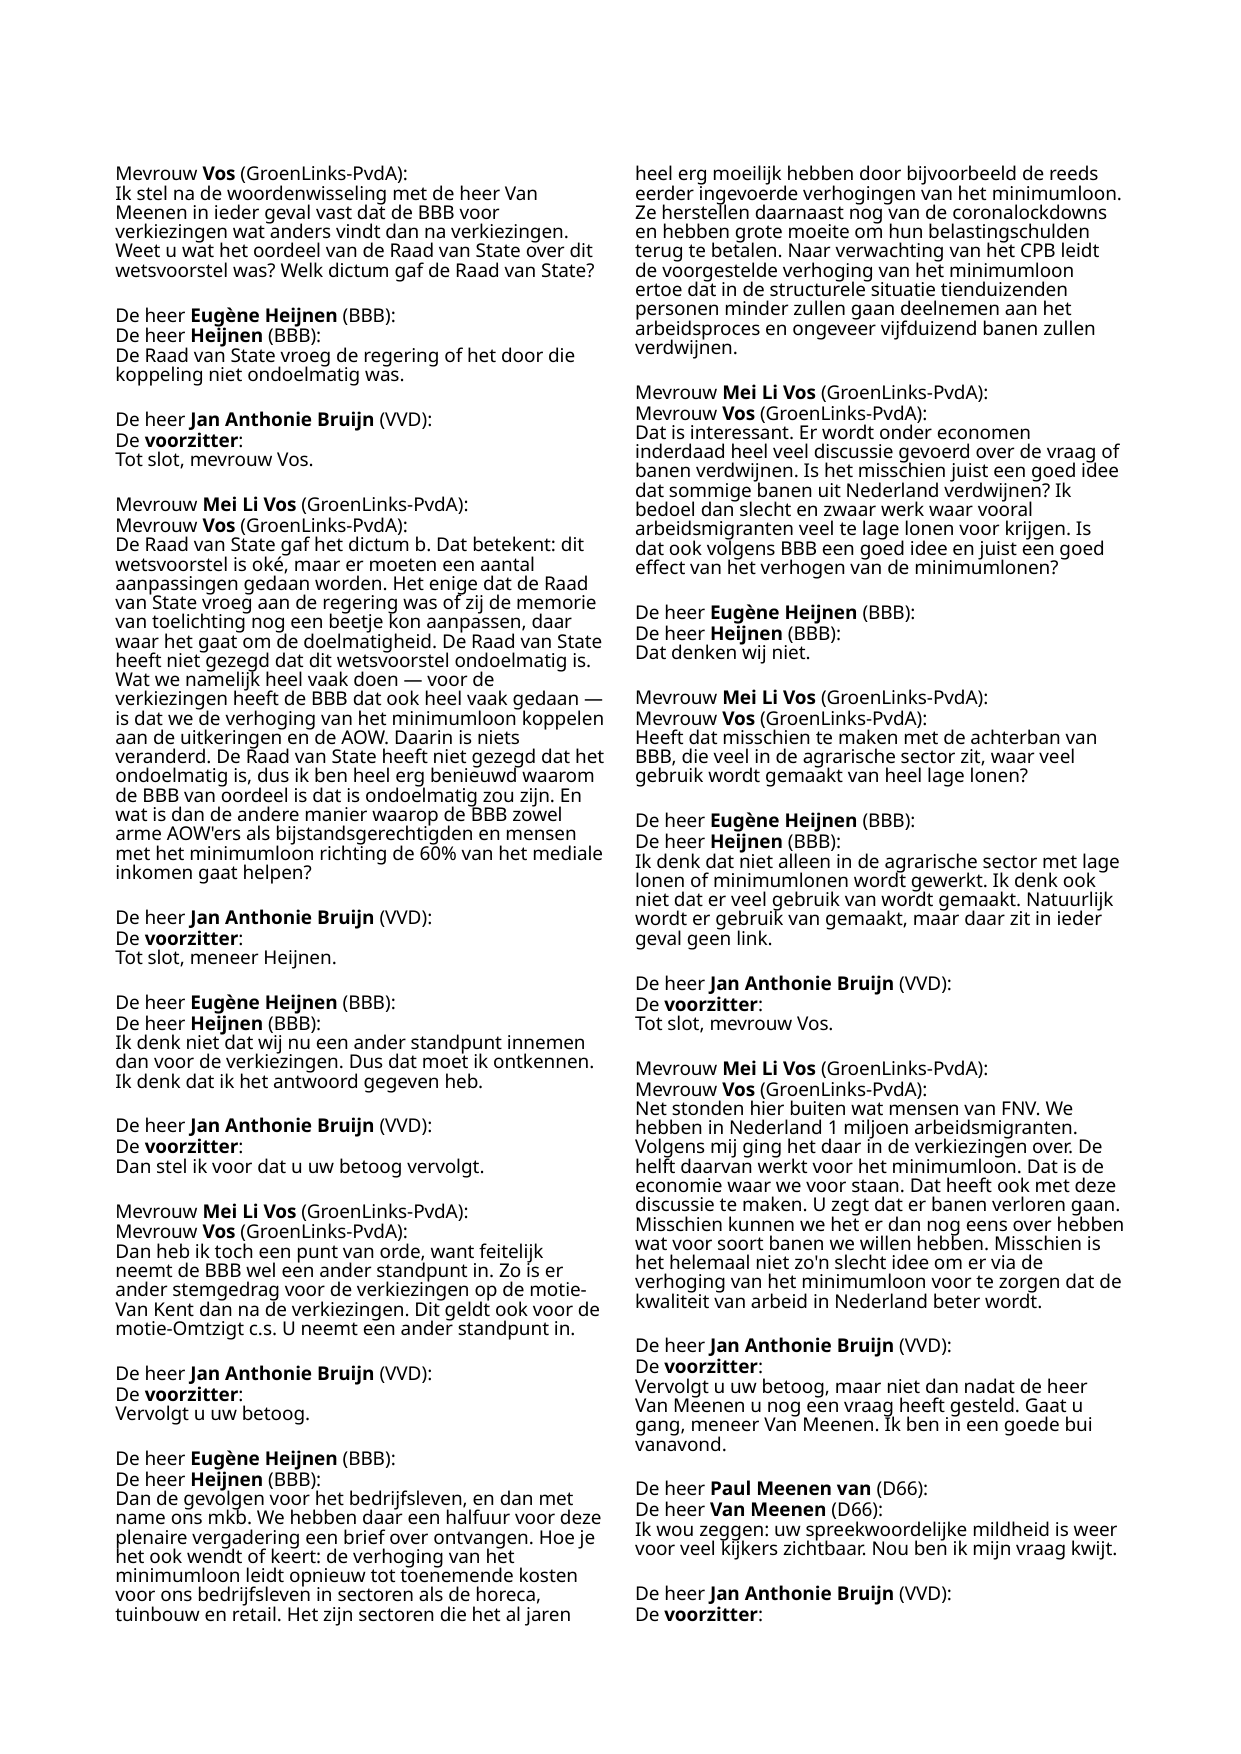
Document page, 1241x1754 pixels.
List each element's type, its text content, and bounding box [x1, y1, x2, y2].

text De heer Jan Anthonie Bruijn (VVD): [115, 1113, 605, 1138]
text De Raad van State vroeg de regering of het door die koppeling niet ondoelmatig was. [115, 347, 605, 385]
text De heer Jan Anthonie Bruijn (VVD): [115, 1360, 605, 1386]
text Mevrouw Mei Li Vos (GroenLinks-PvdA): [115, 1198, 605, 1223]
text De voorzitter: [635, 1358, 1125, 1378]
text Mevrouw Vos (GroenLinks-PvdA): [115, 517, 605, 536]
text De heer Eugène Heijnen (BBB): [115, 989, 605, 1015]
text Ik stel na de woordenwisseling met de heer Van Meenen in ieder geval vast dat de BBB voor verkiezingen wat anders vindt dan na verkiezingen. Weet u wat het oordeel van de Raad van State over dit wetsvoorstel was? Welk dictum gaf de Raad van State? [115, 184, 605, 281]
text Mevrouw Vos (GroenLinks-PvdA): [115, 165, 605, 184]
text De heer Eugène Heijnen (BBB): [115, 1445, 605, 1471]
text Vervolgt u uw betoog. [115, 1405, 605, 1424]
text De voorzitter: [115, 1138, 605, 1158]
text De heer Heijnen (BBB): [635, 624, 1125, 644]
text Tot slot, meneer Heijnen. [115, 949, 605, 968]
text De heer Eugène Heijnen (BBB): [635, 599, 1125, 624]
text Mevrouw Vos (GroenLinks-PvdA): [635, 710, 1125, 729]
text Dat is interessant. Er wordt onder economen inderdaad heel veel discussie gevoerd over de vraag of banen verdwijnen. Is het misschien juist een goed idee dat sommige banen uit Nederland verdwijnen? Ik bedoel dan slecht en zwaar werk waar vooral arbeidsmigranten veel te lage lonen voor krijgen. Is dat ook volgens BBB een goed idee en juist een goed effect van het verhogen van de minimumlonen? [635, 424, 1125, 578]
text Tot slot, mevrouw Vos. [635, 1015, 1125, 1034]
text De heer Jan Anthonie Bruijn (VVD): [635, 1333, 1125, 1358]
text Mevrouw Mei Li Vos (GroenLinks-PvdA): [635, 684, 1125, 710]
text Dan de gevolgen voor het bedrijfsleven, en dan met name ons mkb. We hebben daar een halfuur voor deze plenaire vergadering een brief over ontvangen. Hoe je het ook wendt of keert: de verhoging van het minimumloon leidt opnieuw tot toenemende kosten voor ons bedrijfsleven in sectoren als de horeca, tuinbouw en retail. Het zijn sectoren die het al jaren [115, 1490, 605, 1625]
text Dan stel ik voor dat u uw betoog vervolgt. [115, 1158, 605, 1177]
text De heer Paul Meenen van (D66): [635, 1476, 1125, 1501]
text Ik wou zeggen: uw spreekwoordelijke mildheid is weer voor veel kijkers zichtbaar. Nou ben ik mijn vraag kwijt. [635, 1521, 1125, 1559]
text De heer Jan Anthonie Bruijn (VVD): [635, 1580, 1125, 1606]
text Mevrouw Vos (GroenLinks-PvdA): [635, 1081, 1125, 1100]
text De heer Heijnen (BBB): [115, 1471, 605, 1490]
text De heer Van Meenen (D66): [635, 1501, 1125, 1521]
text De heer Jan Anthonie Bruijn (VVD): [635, 970, 1125, 996]
text Vervolgt u uw betoog, maar niet dan nadat de heer Van Meenen u nog een vraag heeft gesteld. Gaat u gang, meneer Van Meenen. Ik ben in een goede bui vanavond. [635, 1378, 1125, 1455]
text heel erg moeilijk hebben door bijvoorbeeld de reeds eerder ingevoerde verhogingen van het minimumloon. Ze herstellen daarnaast nog van de coronalockdowns en hebben grote moeite om hun belastingschulden terug te betalen. Naar verwachting van het CPB leidt de voorgestelde verhoging van het minimumloon ertoe dat in de structurele situatie tienduizenden personen minder zullen gaan deelnemen aan het arbeidsproces en ongeveer vijfduizend banen zullen verdwijnen. [635, 165, 1125, 358]
text De heer Heijnen (BBB): [115, 1015, 605, 1034]
text De heer Eugène Heijnen (BBB): [635, 808, 1125, 833]
text Ik denk niet dat wij nu een ander standpunt innemen dan voor de verkiezingen. Dus dat moet ik ontkennen. Ik denk dat ik het antwoord gegeven heb. [115, 1034, 605, 1092]
text De heer Jan Anthonie Bruijn (VVD): [115, 904, 605, 930]
text Mevrouw Vos (GroenLinks-PvdA): [115, 1223, 605, 1243]
text De voorzitter: [115, 1386, 605, 1405]
text Heeft dat misschien te maken met de achterban van BBB, die veel in de agrarische sector zit, waar veel gebruik wordt gemaakt van heel lage lonen? [635, 729, 1125, 787]
text Net stonden hier buiten wat mensen van FNV. We hebben in Nederland 1 miljoen arbeidsmigranten. Volgens mij ging het daar in de verkiezingen over. De helft daarvan werkt voor het minimumloon. Dat is de economie waar we voor staan. Dat heeft ook met deze discussie te maken. U zegt dat er banen verloren gaan. Misschien kunnen we het er dan nog eens over hebben wat voor soort banen we willen hebben. Misschien is het helemaal niet zo'n slecht idee om er via de verhoging van het minimumloon voor te zorgen dat de kwaliteit van arbeid in Nederland beter wordt. [635, 1100, 1125, 1312]
text Mevrouw Vos (GroenLinks-PvdA): [635, 404, 1125, 424]
text De voorzitter: [635, 996, 1125, 1015]
text De voorzitter: [115, 432, 605, 451]
text Mevrouw Mei Li Vos (GroenLinks-PvdA): [115, 491, 605, 517]
text De voorzitter: [115, 930, 605, 949]
text Mevrouw Mei Li Vos (GroenLinks-PvdA): [635, 1055, 1125, 1081]
text Dat denken wij niet. [635, 644, 1125, 663]
text De heer Heijnen (BBB): [115, 327, 605, 347]
text De Raad van State gaf het dictum b. Dat betekent: dit wetsvoorstel is oké, maar er moeten een aantal aanpassingen gedaan worden. Het enige dat de Raad van State vroeg aan de regering was of zij de memorie van toelichting nog een beetje kon aanpassen, daar waar het gaat om de doelmatigheid. De Raad van State heeft niet gezegd dat dit wetsvoorstel ondoelmatig is. Wat we namelijk heel vaak doen — voor de verkiezingen heeft de BBB dat ook heel vaak gedaan — is dat we de verhoging van het minimumloon koppelen aan de uitkeringen en de AOW. Daarin is niets veranderd. De Raad van State heeft niet gezegd dat het ondoelmatig is, dus ik ben heel erg benieuwd waarom de BBB van oordeel is dat is ondoelmatig zou zijn. En wat is dan de andere manier waarop de BBB zowel arme AOW'ers als bijstandsgerechtigden en mensen met het minimumloon richting de 60% van het mediale inkomen gaat helpen? [115, 536, 605, 883]
text Tot slot, mevrouw Vos. [115, 451, 605, 470]
text De heer Heijnen (BBB): [635, 833, 1125, 853]
text Ik denk dat niet alleen in de agrarische sector met lage lonen of minimumlonen wordt gewerkt. Ik denk ook niet dat er veel gebruik van wordt gemaakt. Natuurlijk wordt er gebruik van gemaakt, maar daar zit in ieder geval geen link. [635, 853, 1125, 949]
text Dan heb ik toch een punt van orde, want feitelijk neemt de BBB wel een ander standpunt in. Zo is er ander stemgedrag voor de verkiezingen op de motie-Van Kent dan na de verkiezingen. Dit geldt ook voor de motie-Omtzigt c.s. U neemt een ander standpunt in. [115, 1243, 605, 1339]
text De heer Jan Anthonie Bruijn (VVD): [115, 406, 605, 432]
text De heer Eugène Heijnen (BBB): [115, 302, 605, 327]
text Mevrouw Mei Li Vos (GroenLinks-PvdA): [635, 379, 1125, 404]
text De voorzitter: [635, 1606, 1125, 1625]
